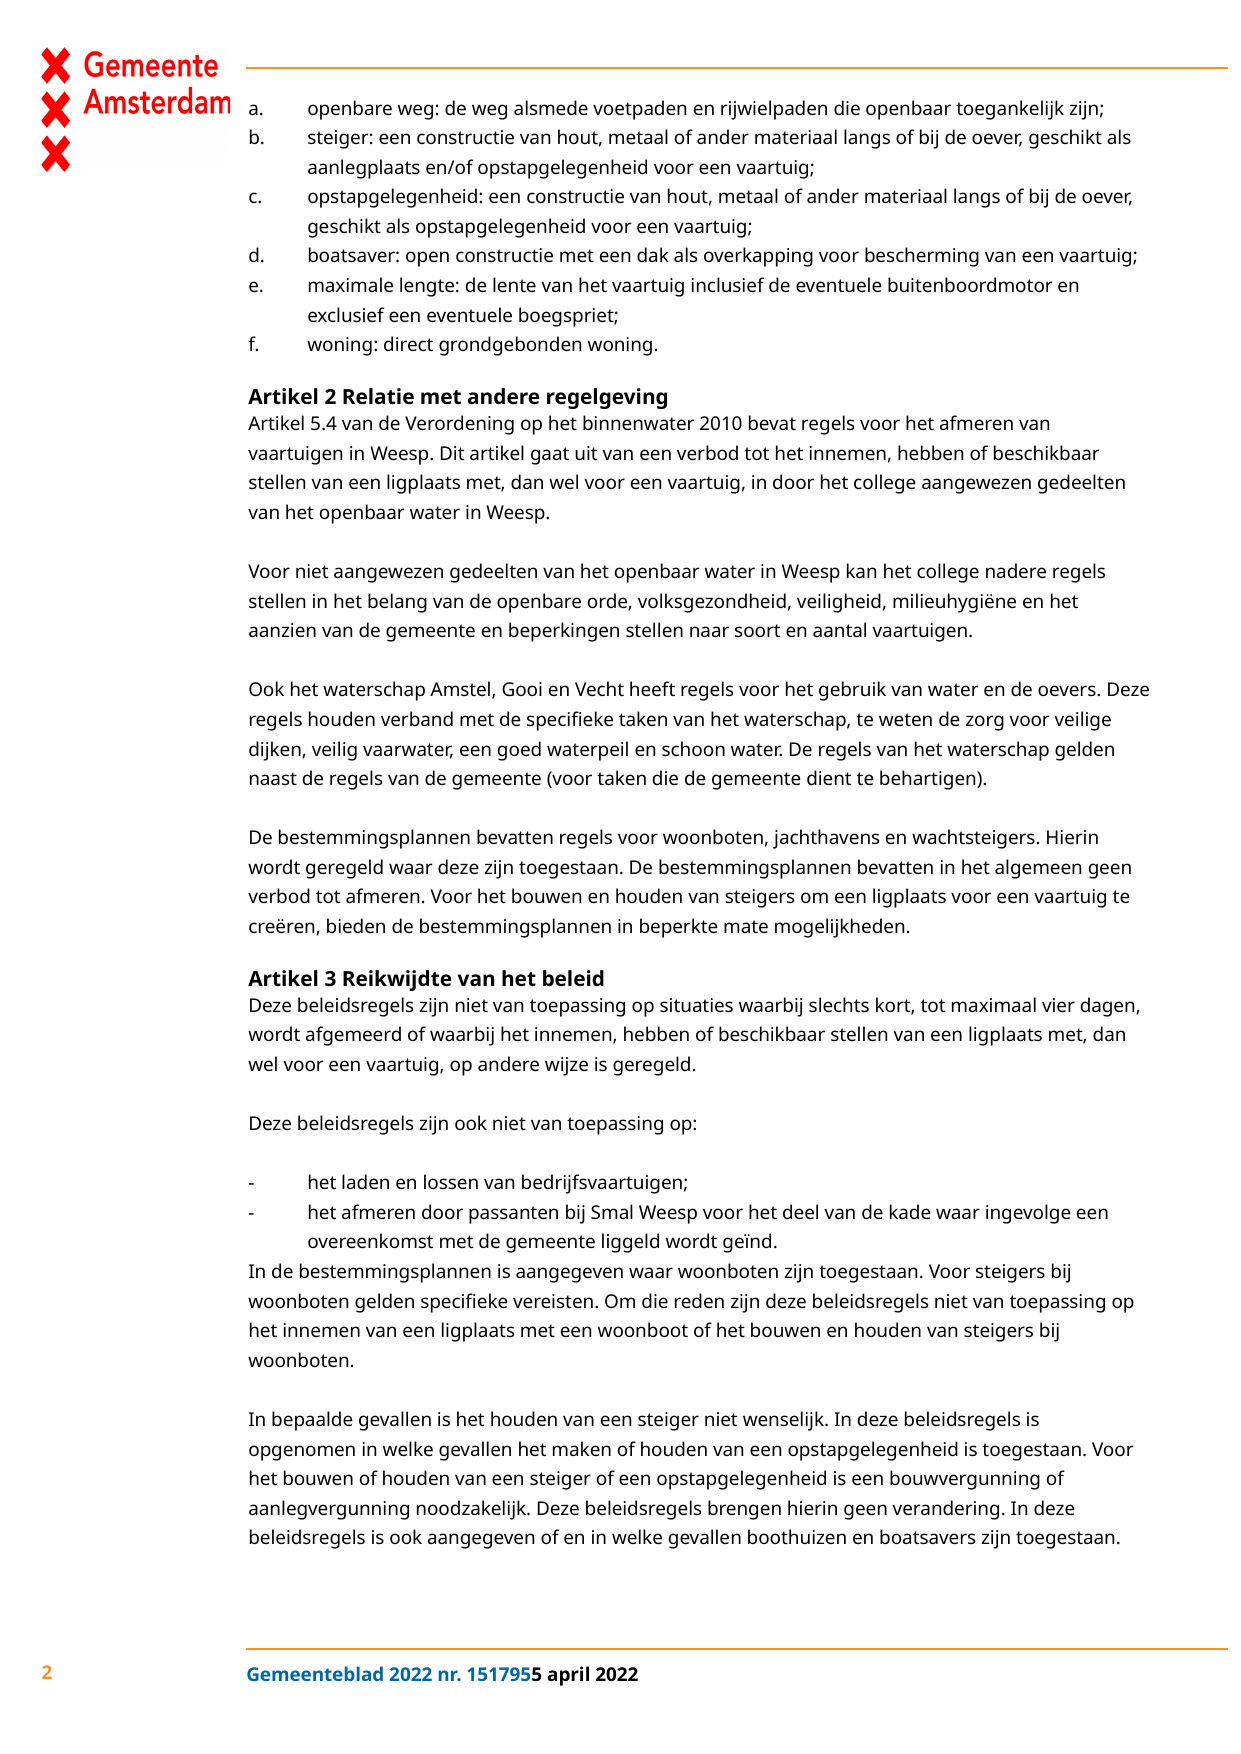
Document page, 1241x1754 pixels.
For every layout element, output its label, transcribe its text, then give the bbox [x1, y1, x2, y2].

text In de bestemmingsplannen is aangegeven waar woonboten zijn toegestaan. Voor steigers bij woonboten gelden specifieke vereisten. Om die reden zijn deze beleidsregels niet van toepassing op het innemen van een ligplaats met een woonboot of het bouwen en houden van steigers bij woonboten. [248, 1258, 1152, 1373]
list boatsaver: open constructie met een dak als overkapping voor bescherming van een vaartuig; [248, 243, 1152, 268]
text Deze beleidsregels zijn niet van toepassing op situaties waarbij slechts kort, tot maximaal vier dagen, wordt afgemeerd of waarbij het innemen, hebben of beschikbaar stellen van een ligplaats met, dan wel voor een vaartuig, op andere wijze is geregeld. [248, 992, 1152, 1077]
list woning: direct grondgebonden woning. [248, 331, 1152, 357]
list het laden en lossen van bedrijfsvaartuigen; [248, 1169, 1152, 1195]
text Deze beleidsregels zijn ook niet van toepassing op: [248, 1110, 1152, 1136]
text Artikel 5.4 van de Verordening op het binnenwater 2010 bevat regels voor het afmeren van vaartuigen in Weesp. Dit artikel gaat uit van een verbod tot het innemen, hebben of beschikbaar stellen van een ligplaats met, dan wel voor een vaartuig, in door het college aangewezen gedeelten van het openbaar water in Weesp. [248, 410, 1152, 525]
picture [41, 47, 231, 172]
text De bestemmingsplannen bevatten regels voor woonboten, jachthavens en wachtsteigers. Hierin wordt geregeld waar deze zijn toegestaan. De bestemmingsplannen bevatten in het algemeen geen verbod tot afmeren. Voor het bouwen en houden van steigers om een ligplaats voor een vaartuig te creëren, bieden de bestemmingsplannen in beperkte mate mogelijkheden. [248, 824, 1152, 939]
list steiger: een constructie van hout, metaal of ander materiaal langs of bij de oever, geschikt als aanlegplaats en/of opstapgelegenheid voor een vaartuig; [248, 124, 1152, 180]
list maximale lengte: de lente van het vaartuig inclusief de eventuele buitenboordmotor en exclusief een eventuele boegspriet; [248, 272, 1152, 328]
text Artikel 3 Reikwijdte van het beleid [248, 964, 1152, 992]
list openbare weg: de weg alsmede voetpaden en rijwielpaden die openbaar toegankelijk zijn; [248, 95, 1152, 121]
list opstapgelegenheid: een constructie van hout, metaal of ander materiaal langs of bij de oever, geschikt als opstapgelegenheid voor een vaartuig; [248, 183, 1152, 239]
text In bepaalde gevallen is het houden van een steiger niet wenselijk. In deze beleidsregels is opgenomen in welke gevallen het maken of houden van een opstapgelegenheid is toegestaan. Voor het bouwen of houden van een steiger of een opstapgelegenheid is een bouwvergunning of aanlegvergunning noodzakelijk. Deze beleidsregels brengen hierin geen verandering. In deze beleidsregels is ook aangegeven of en in welke gevallen boothuizen en boatsavers zijn toegestaan. [248, 1406, 1152, 1550]
list het afmeren door passanten bij Smal Weesp voor het deel van de kade waar ingevolge een overeenkomst met de gemeente liggeld wordt geïnd. [248, 1199, 1152, 1254]
text Artikel 2 Relatie met andere regelgeving [248, 382, 1152, 410]
text Voor niet aangewezen gedeelten van het openbaar water in Weesp kan het college nadere regels stellen in het belang van de openbare orde, volksgezondheid, veiligheid, milieuhygiëne en het aanzien van de gemeente en beperkingen stellen naar soort en aantal vaartuigen. [248, 558, 1152, 643]
text Ook het waterschap Amstel, Gooi en Vecht heeft regels voor het gebruik van water en de oevers. Deze regels houden verband met de specifieke taken van het waterschap, te weten de zorg voor veilige dijken, veilig vaarwater, een goed waterpeil en schoon water. De regels van het waterschap gelden naast de regels van de gemeente (voor taken die de gemeente dient te behartigen). [248, 677, 1152, 791]
